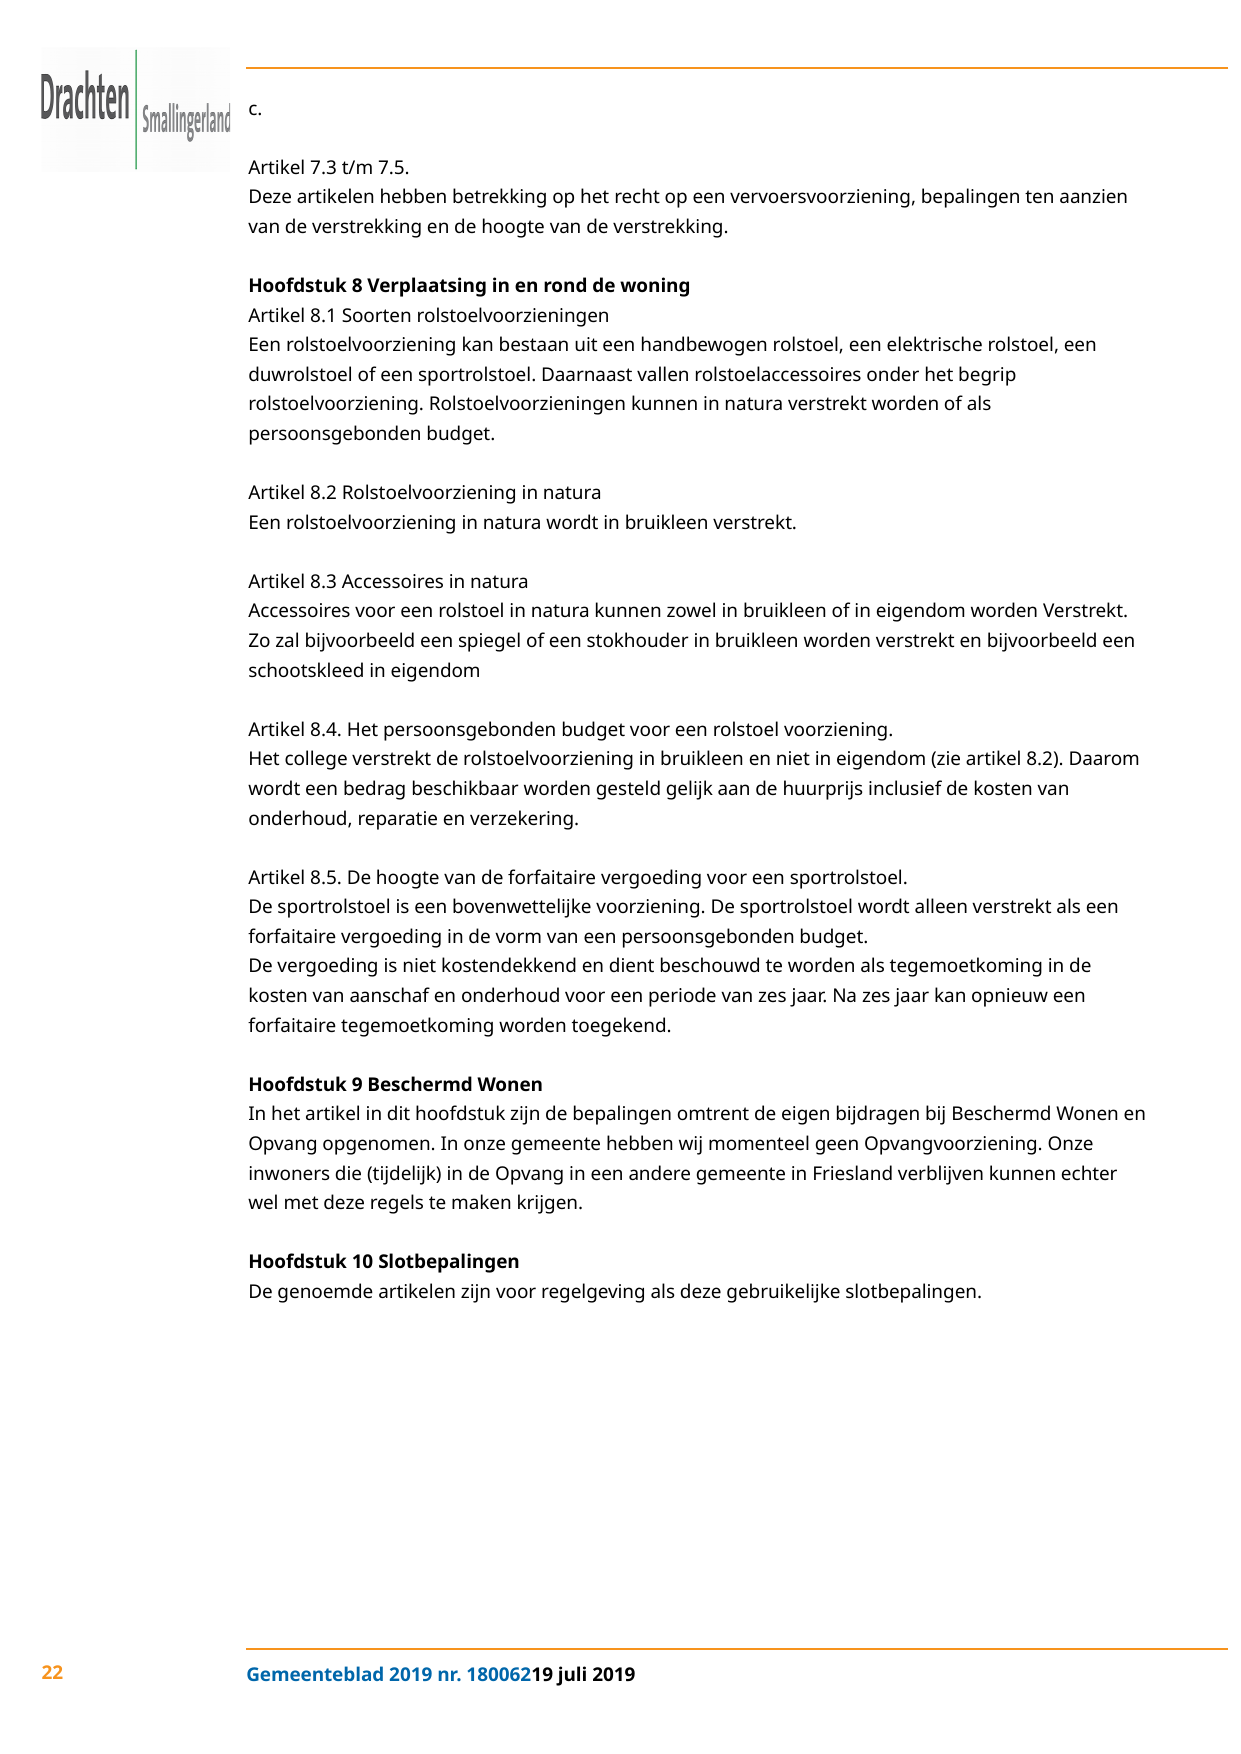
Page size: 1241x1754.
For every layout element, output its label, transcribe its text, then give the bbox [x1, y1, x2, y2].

text Artikel 8.3 Accessoires in natura [248, 568, 1152, 594]
text Een rolstoelvoorziening in natura wordt in bruikleen verstrekt. [248, 509, 1152, 535]
text De sportrolstoel is een bovenwettelijke voorziening. De sportrolstoel wordt alleen verstrekt als een forfaitaire vergoeding in de vorm van een persoonsgebonden budget. [248, 893, 1152, 949]
text In het artikel in dit hoofdstuk zijn de bepalingen omtrent de eigen bijdragen bij Beschermd Wonen en Opvang opgenomen. In onze gemeente hebben wij momenteel geen Opvangvoorziening. Onze inwoners die (tijdelijk) in de Opvang in een andere gemeente in Friesland verblijven kunnen echter wel met deze regels te maken krijgen. [248, 1101, 1152, 1215]
text c. [248, 95, 1152, 121]
text Artikel 7.3 t/m 7.5. [248, 154, 1152, 180]
text Artikel 8.1 Soorten rolstoelvoorzieningen [248, 302, 1152, 328]
text De vergoeding is niet kostendekkend en dient beschouwd te worden als tegemoetkoming in de kosten van aanschaf en onderhoud voor een periode van zes jaar. Na zes jaar kan opnieuw een forfaitaire tegemoetkoming worden toegekend. [248, 953, 1152, 1038]
text Artikel 8.5. De hoogte van de forfaitaire vergoeding voor een sportrolstoel. [248, 864, 1152, 890]
text Accessoires voor een rolstoel in natura kunnen zowel in bruikleen of in eigendom worden Verstrekt. Zo zal bijvoorbeeld een spiegel of een stokhouder in bruikleen worden verstrekt en bijvoorbeeld een schootskleed in eigendom [248, 598, 1152, 683]
text Artikel 8.4. Het persoonsgebonden budget voor een rolstoel voorziening. [248, 716, 1152, 742]
picture [41, 47, 231, 172]
text Hoofdstuk 8 Verplaatsing in en rond de woning [248, 272, 1152, 298]
text Een rolstoelvoorziening kan bestaan uit een handbewogen rolstoel, een elektrische rolstoel, een duwrolstoel of een sportrolstoel. Daarnaast vallen rolstoelaccessoires onder het begrip rolstoelvoorziening. Rolstoelvoorzieningen kunnen in natura verstrekt worden of als persoonsgebonden budget. [248, 331, 1152, 446]
text Deze artikelen hebben betrekking op het recht op een vervoersvoorziening, bepalingen ten aanzien van de verstrekking en de hoogte van de verstrekking. [248, 183, 1152, 239]
text Hoofdstuk 9 Beschermd Wonen [248, 1071, 1152, 1097]
text Artikel 8.2 Rolstoelvoorziening in natura [248, 479, 1152, 505]
text Het college verstrekt de rolstoelvoorziening in bruikleen en niet in eigendom (zie artikel 8.2). Daarom wordt een bedrag beschikbaar worden gesteld gelijk aan de huurprijs inclusief de kosten van onderhoud, reparatie en verzekering. [248, 746, 1152, 831]
text De genoemde artikelen zijn voor regelgeving als deze gebruikelijke slotbepalingen. [248, 1278, 1152, 1304]
text Hoofdstuk 10 Slotbepalingen [248, 1248, 1152, 1274]
